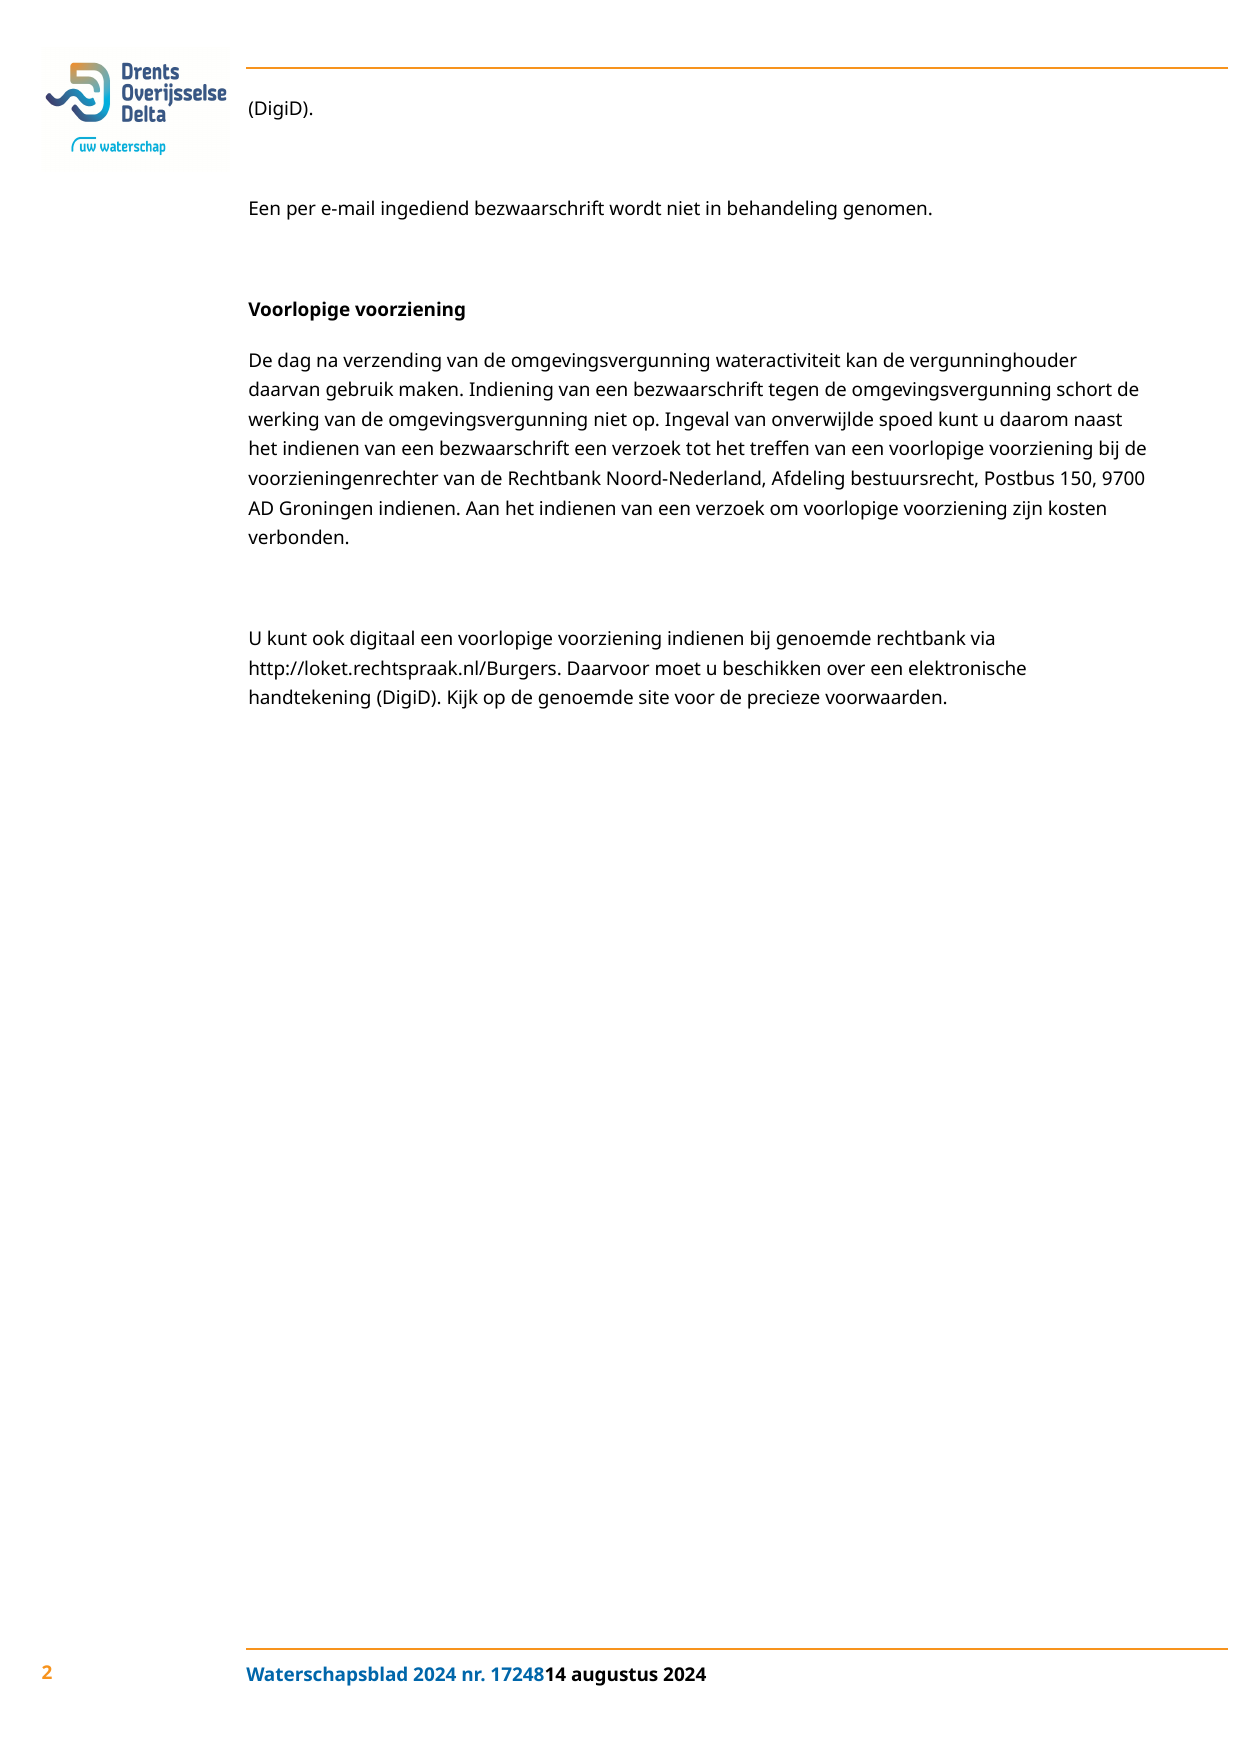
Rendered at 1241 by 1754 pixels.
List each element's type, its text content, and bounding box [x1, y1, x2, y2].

picture [41, 47, 231, 172]
text De dag na verzending van de omgevingsvergunning wateractiviteit kan de vergunninghouder daarvan gebruik maken. Indiening van een bezwaarschrift tegen de omgevingsvergunning schort de werking van de omgevingsvergunning niet op. Ingeval van onverwijlde spoed kunt u daarom naast het indienen van een bezwaarschrift een verzoek tot het treffen van een voorlopige voorziening bij de voorzieningenrechter van de Rechtbank Noord-Nederland, Afdeling bestuursrecht, Postbus 150, 9700 AD Groningen indienen. Aan het indienen van een verzoek om voorlopige voorziening zijn kosten verbonden. [248, 347, 1152, 550]
text Een per e-mail ingediend bezwaarschrift wordt niet in behandeling genomen. [248, 196, 1152, 221]
text Voorlopige voorziening [248, 296, 1152, 322]
text U kunt ook digitaal een voorlopige voorziening indienen bij genoemde rechtbank via http://loket.rechtspraak.nl/Burgers. Daarvoor moet u beschikken over een elektronische handtekening (DigiD). Kijk op de genoemde site voor de precieze voorwaarden. [248, 625, 1152, 710]
text (DigiD). [248, 95, 1152, 121]
